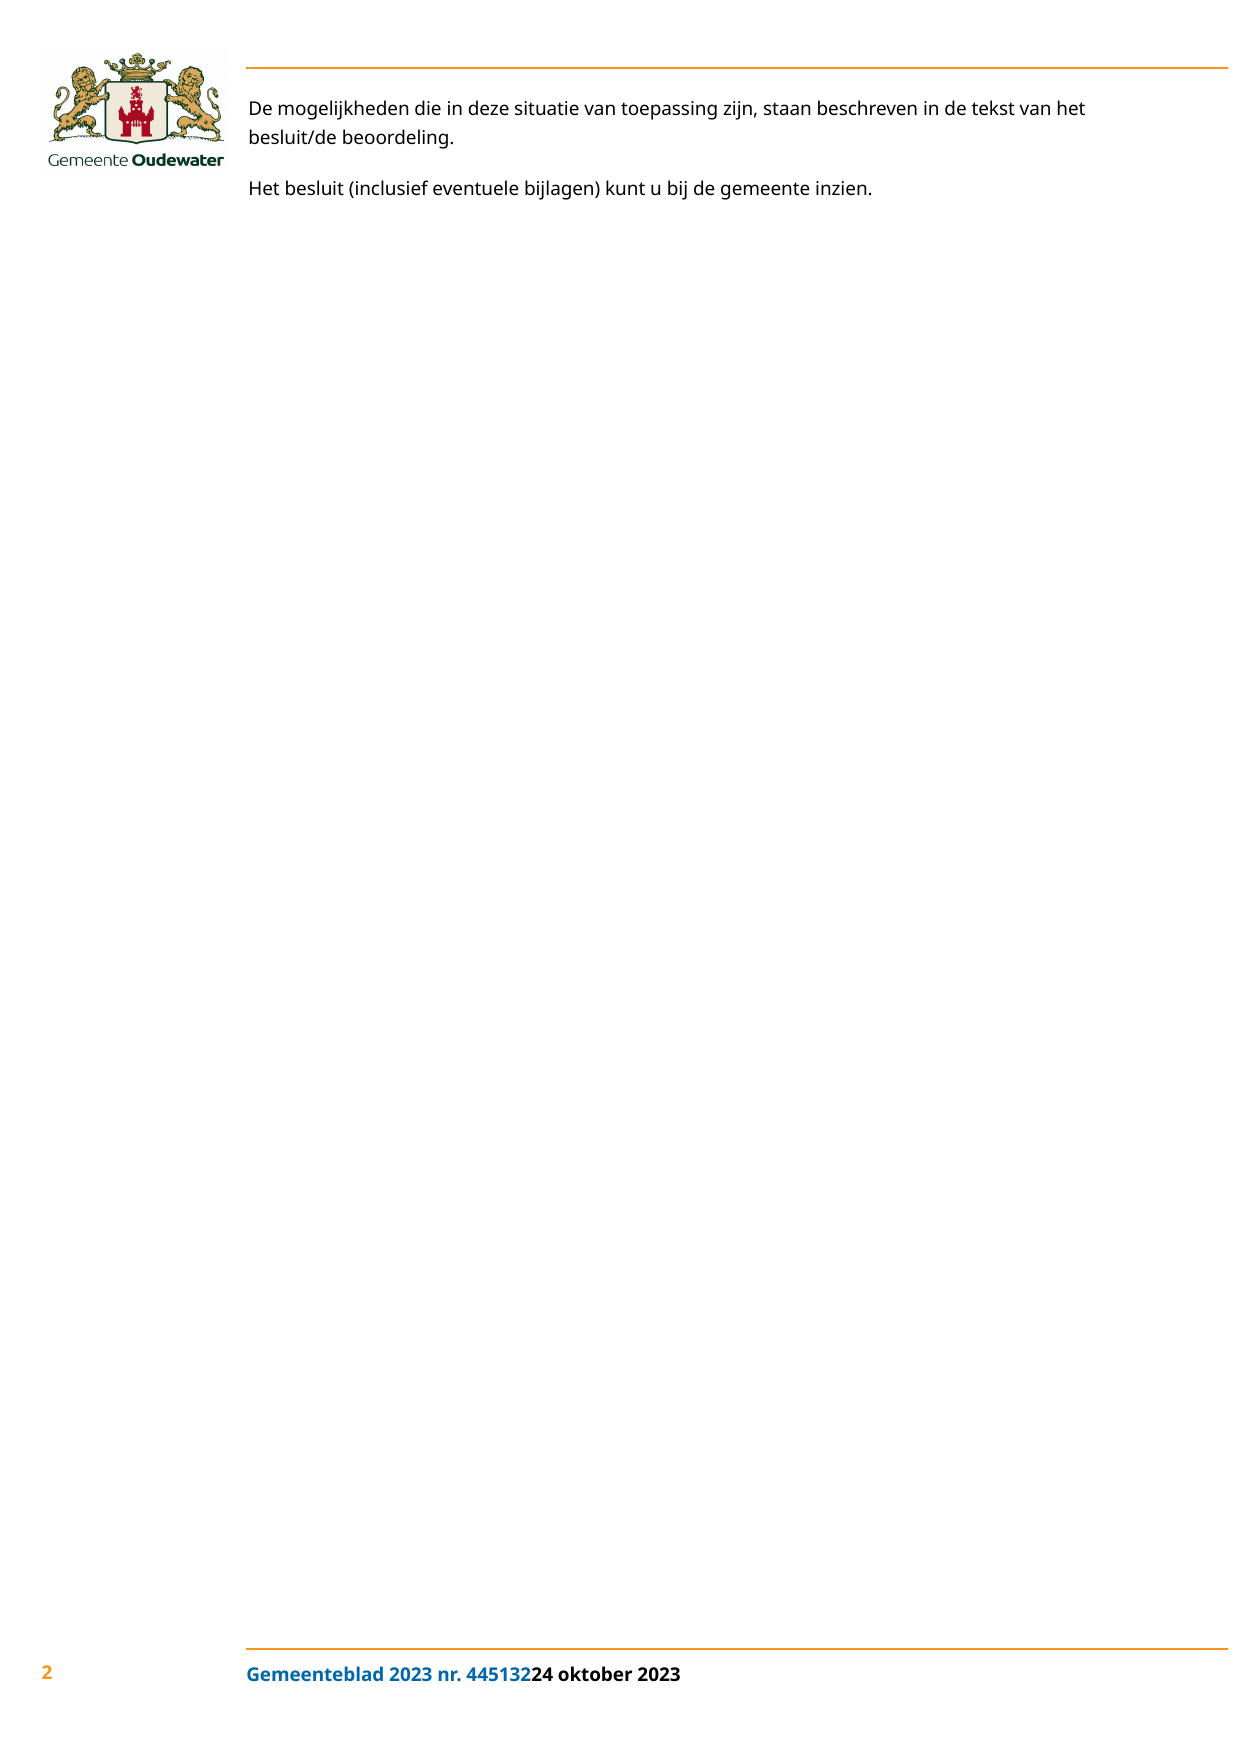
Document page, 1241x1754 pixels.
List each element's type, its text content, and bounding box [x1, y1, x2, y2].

picture [41, 47, 231, 172]
text De mogelijkheden die in deze situatie van toepassing zijn, staan beschreven in de tekst van het besluit/de beoordeling. [248, 95, 1152, 150]
text Het besluit (inclusief eventuele bijlagen) kunt u bij de gemeente inzien. [248, 175, 1152, 201]
